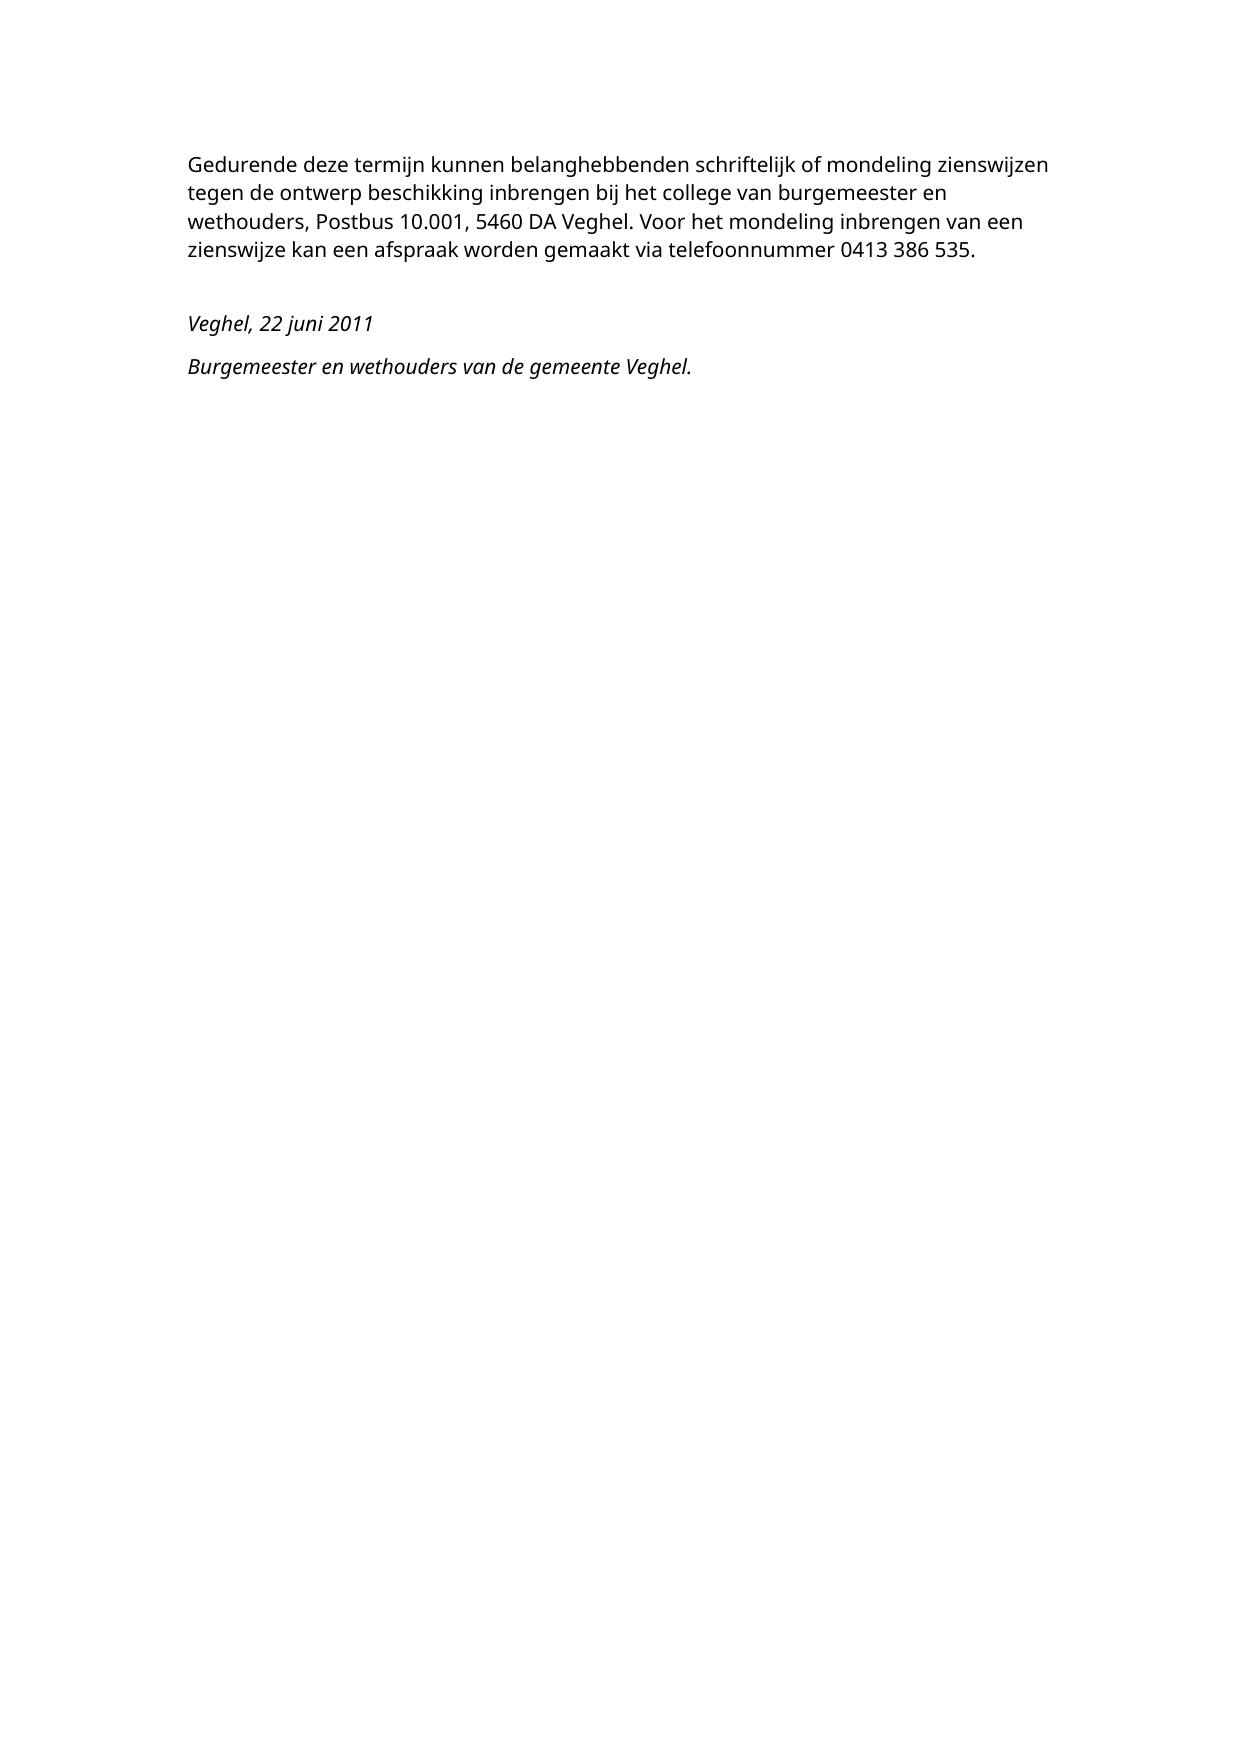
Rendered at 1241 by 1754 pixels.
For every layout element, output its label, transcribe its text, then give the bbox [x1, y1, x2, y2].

text Veghel, 22 juni 2011 [187, 309, 1053, 337]
text Gedurende deze termijn kunnen belanghebbenden schriftelijk of mondeling zienswijzen tegen de ontwerp beschikking inbrengen bij het college van burgemeester en wethouders, Postbus 10.001, 5460 DA Veghel. Voor het mondeling inbrengen van een zienswijze kan een afspraak worden gemaakt via telefoonnummer 0413 386 535. [187, 150, 1053, 264]
text Burgemeester en wethouders van de gemeente Veghel. [187, 352, 1053, 381]
